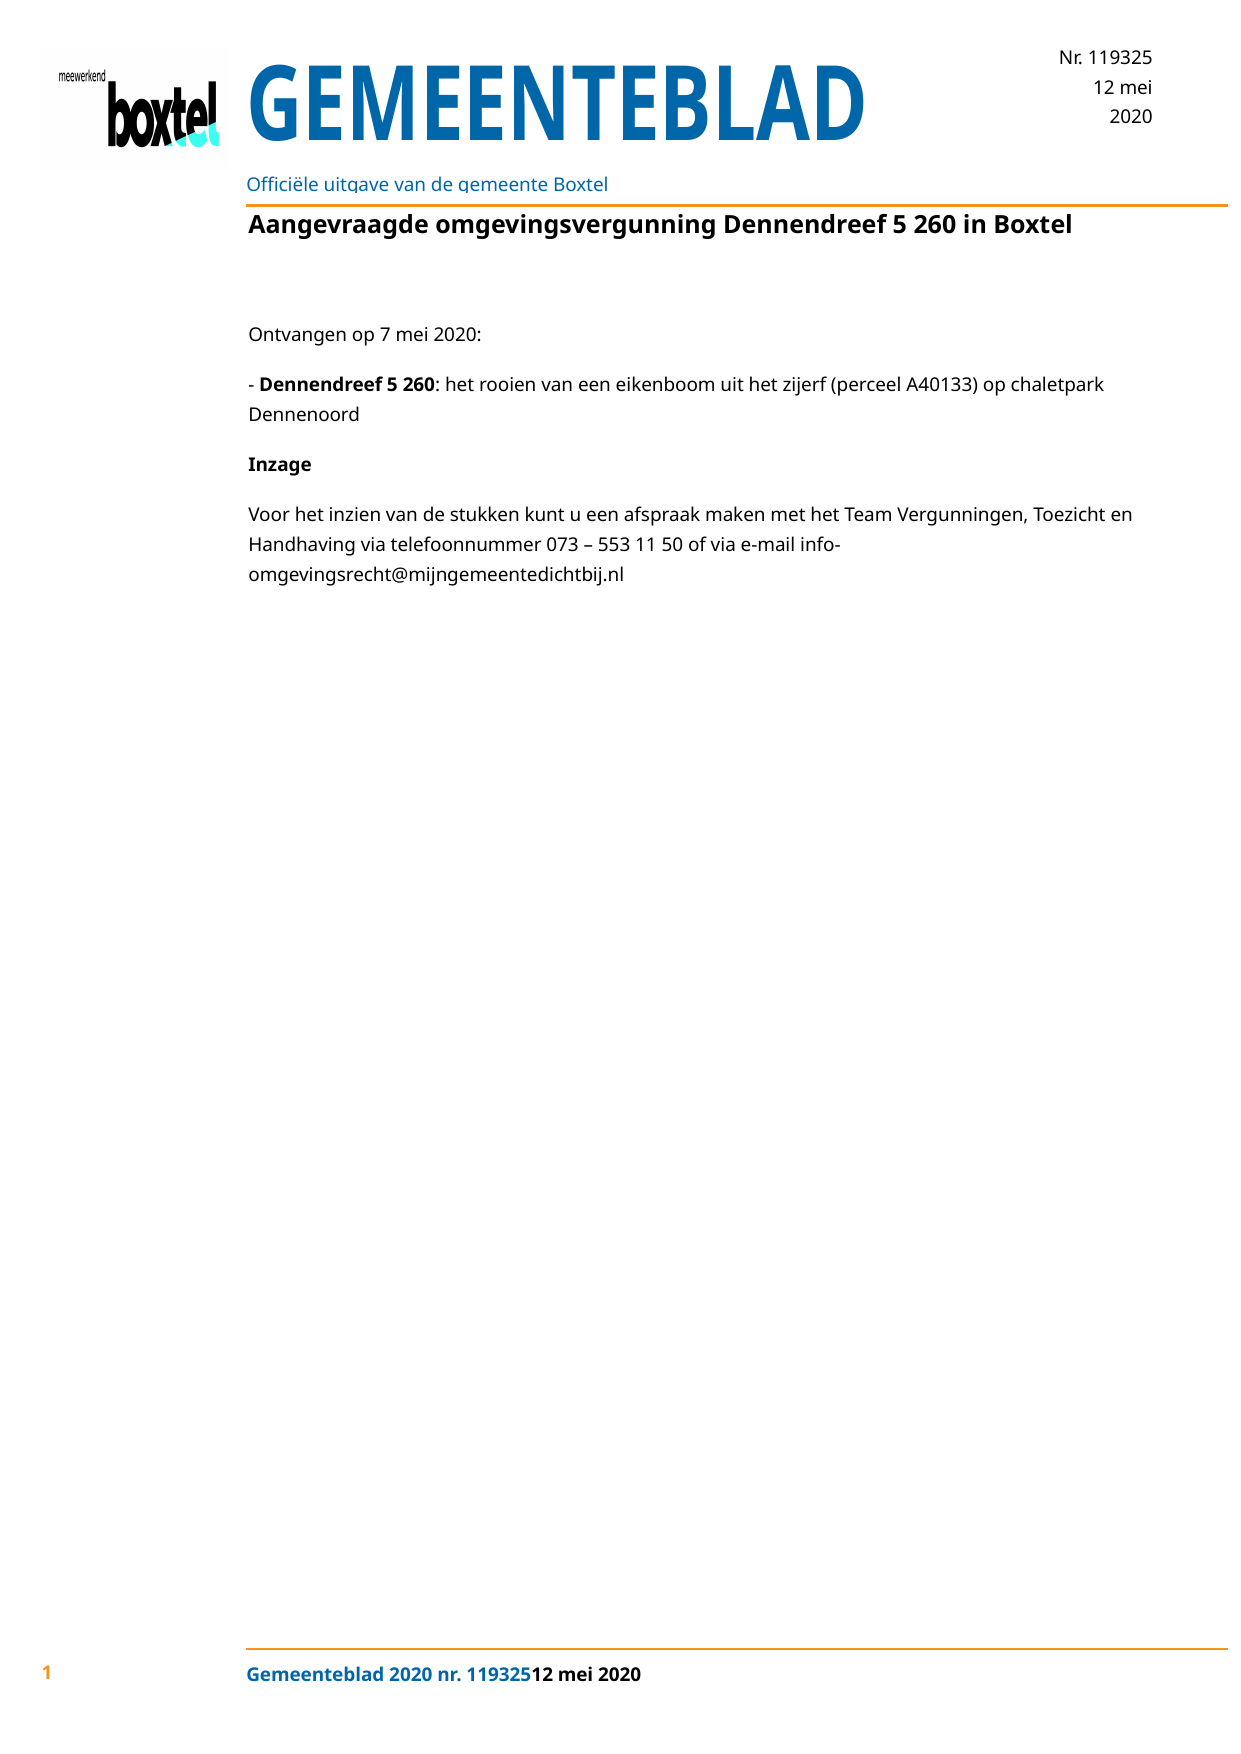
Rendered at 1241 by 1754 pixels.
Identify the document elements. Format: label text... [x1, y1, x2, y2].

text Aangevraagde omgevingsvergunning Dennendreef 5 260 in Boxtel [248, 207, 1152, 241]
text Voor het inzien van de stukken kunt u een afspraak maken met het Team Vergunningen, Toezicht en Handhaving via telefoonnummer 073 – 553 11 50 of via e-mail info-omgevingsrecht@mijngemeentedichtbij.nl [248, 502, 1152, 586]
text Inzage [248, 451, 1152, 477]
text Ontvangen op 7 mei 2020: [248, 321, 1152, 346]
text - Dennendreef 5 260: het rooien van een eikenboom uit het zijerf (perceel A40133) op chaletpark Dennenoord [248, 371, 1152, 426]
picture [41, 47, 231, 172]
